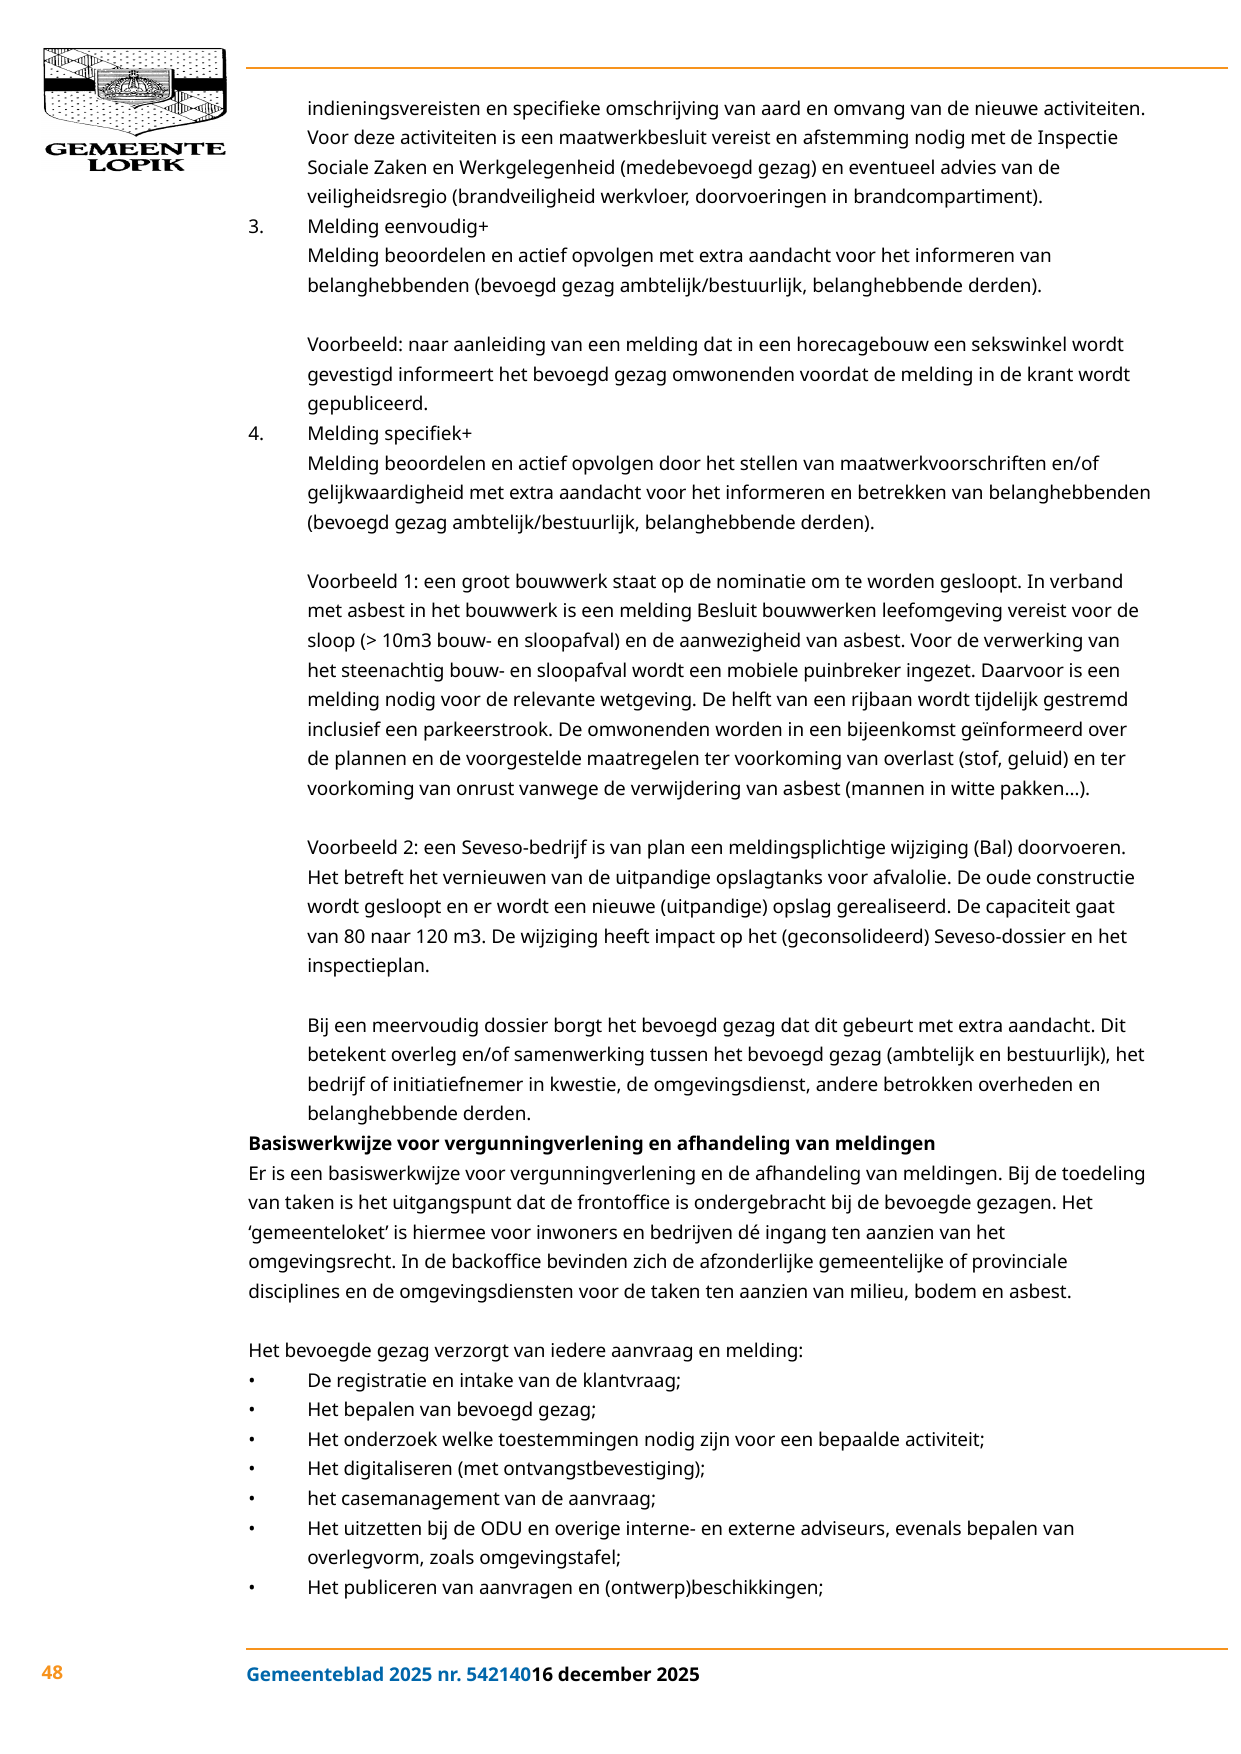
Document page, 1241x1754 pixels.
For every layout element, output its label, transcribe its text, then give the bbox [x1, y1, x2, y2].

text Het bevoegde gezag verzorgt van iedere aanvraag en melding: [248, 1337, 1152, 1363]
list De registratie en intake van de klantvraag; [248, 1367, 1152, 1393]
picture [41, 47, 231, 172]
list Het publiceren van aanvragen en (ontwerp)beschikkingen; [248, 1574, 1152, 1600]
list Melding specifiek+ [248, 420, 1152, 446]
text Basiswerkwijze voor vergunningverlening en afhandeling van meldingen [248, 1130, 1152, 1156]
list Het bepalen van bevoegd gezag; [248, 1396, 1152, 1422]
list het casemanagement van de aanvraag; [248, 1485, 1152, 1511]
list Melding beoordelen en actief opvolgen door het stellen van maatwerkvoorschriften en/of gelijkwaardigheid met extra aandacht voor het informeren en betrekken van belanghebbenden (bevoegd gezag ambtelijk/bestuurlijk, belanghebbende derden). [248, 450, 1152, 535]
list Melding eenvoudig+ [248, 213, 1152, 239]
list Voorbeeld 2: een Seveso-bedrijf is van plan een meldingsplichtige wijziging (Bal) doorvoeren. Het betreft het vernieuwen van de uitpandige opslagtanks voor afvalolie. De oude constructie wordt gesloopt en er wordt een nieuwe (uitpandige) opslag gerealiseerd. De capaciteit gaat van 80 naar 120 m3. De wijziging heeft impact op het (geconsolideerd) Seveso-dossier en het inspectieplan. [248, 834, 1152, 978]
list Voorbeeld: naar aanleiding van een melding dat in een horecagebouw een sekswinkel wordt gevestigd informeert het bevoegd gezag omwonenden voordat de melding in de krant wordt gepubliceerd. [248, 331, 1152, 416]
list Het onderzoek welke toestemmingen nodig zijn voor een bepaalde activiteit; [248, 1426, 1152, 1452]
list Melding beoordelen en actief opvolgen met extra aandacht voor het informeren van belanghebbenden (bevoegd gezag ambtelijk/bestuurlijk, belanghebbende derden). [248, 243, 1152, 298]
list Het digitaliseren (met ontvangstbevestiging); [248, 1456, 1152, 1481]
list Het uitzetten bij de ODU en overige interne- en externe adviseurs, evenals bepalen van overlegvorm, zoals omgevingstafel; [248, 1515, 1152, 1570]
list indieningsvereisten en specifieke omschrijving van aard en omvang van de nieuwe activiteiten. Voor deze activiteiten is een maatwerkbesluit vereist en afstemming nodig met de Inspectie Sociale Zaken en Werkgelegenheid (medebevoegd gezag) en eventueel advies van de veiligheidsregio (brandveiligheid werkvloer, doorvoeringen in brandcompartiment). [248, 95, 1152, 209]
list Voorbeeld 1: een groot bouwwerk staat op de nominatie om te worden gesloopt. In verband met asbest in het bouwwerk is een melding Besluit bouwwerken leefomgeving vereist voor de sloop (> 10m3 bouw- en sloopafval) en de aanwezigheid van asbest. Voor de verwerking van het steenachtig bouw- en sloopafval wordt een mobiele puinbreker ingezet. Daarvoor is een melding nodig voor de relevante wetgeving. De helft van een rijbaan wordt tijdelijk gestremd inclusief een parkeerstrook. De omwonenden worden in een bijeenkomst geïnformeerd over de plannen en de voorgestelde maatregelen ter voorkoming van overlast (stof, geluid) en ter voorkoming van onrust vanwege de verwijdering van asbest (mannen in witte pakken…). [248, 568, 1152, 801]
text Er is een basiswerkwijze voor vergunningverlening en de afhandeling van meldingen. Bij de toedeling van taken is het uitgangspunt dat de frontoffice is ondergebracht bij de bevoegde gezagen. Het ‘gemeenteloket’ is hiermee voor inwoners en bedrijven dé ingang ten aanzien van het omgevingsrecht. In de backoffice bevinden zich de afzonderlijke gemeentelijke of provinciale disciplines en de omgevingsdiensten voor de taken ten aanzien van milieu, bodem en asbest. [248, 1160, 1152, 1304]
list Bij een meervoudig dossier borgt het bevoegd gezag dat dit gebeurt met extra aandacht. Dit betekent overleg en/of samenwerking tussen het bevoegd gezag (ambtelijk en bestuurlijk), het bedrijf of initiatiefnemer in kwestie, de omgevingsdienst, andere betrokken overheden en belanghebbende derden. [248, 1012, 1152, 1126]
